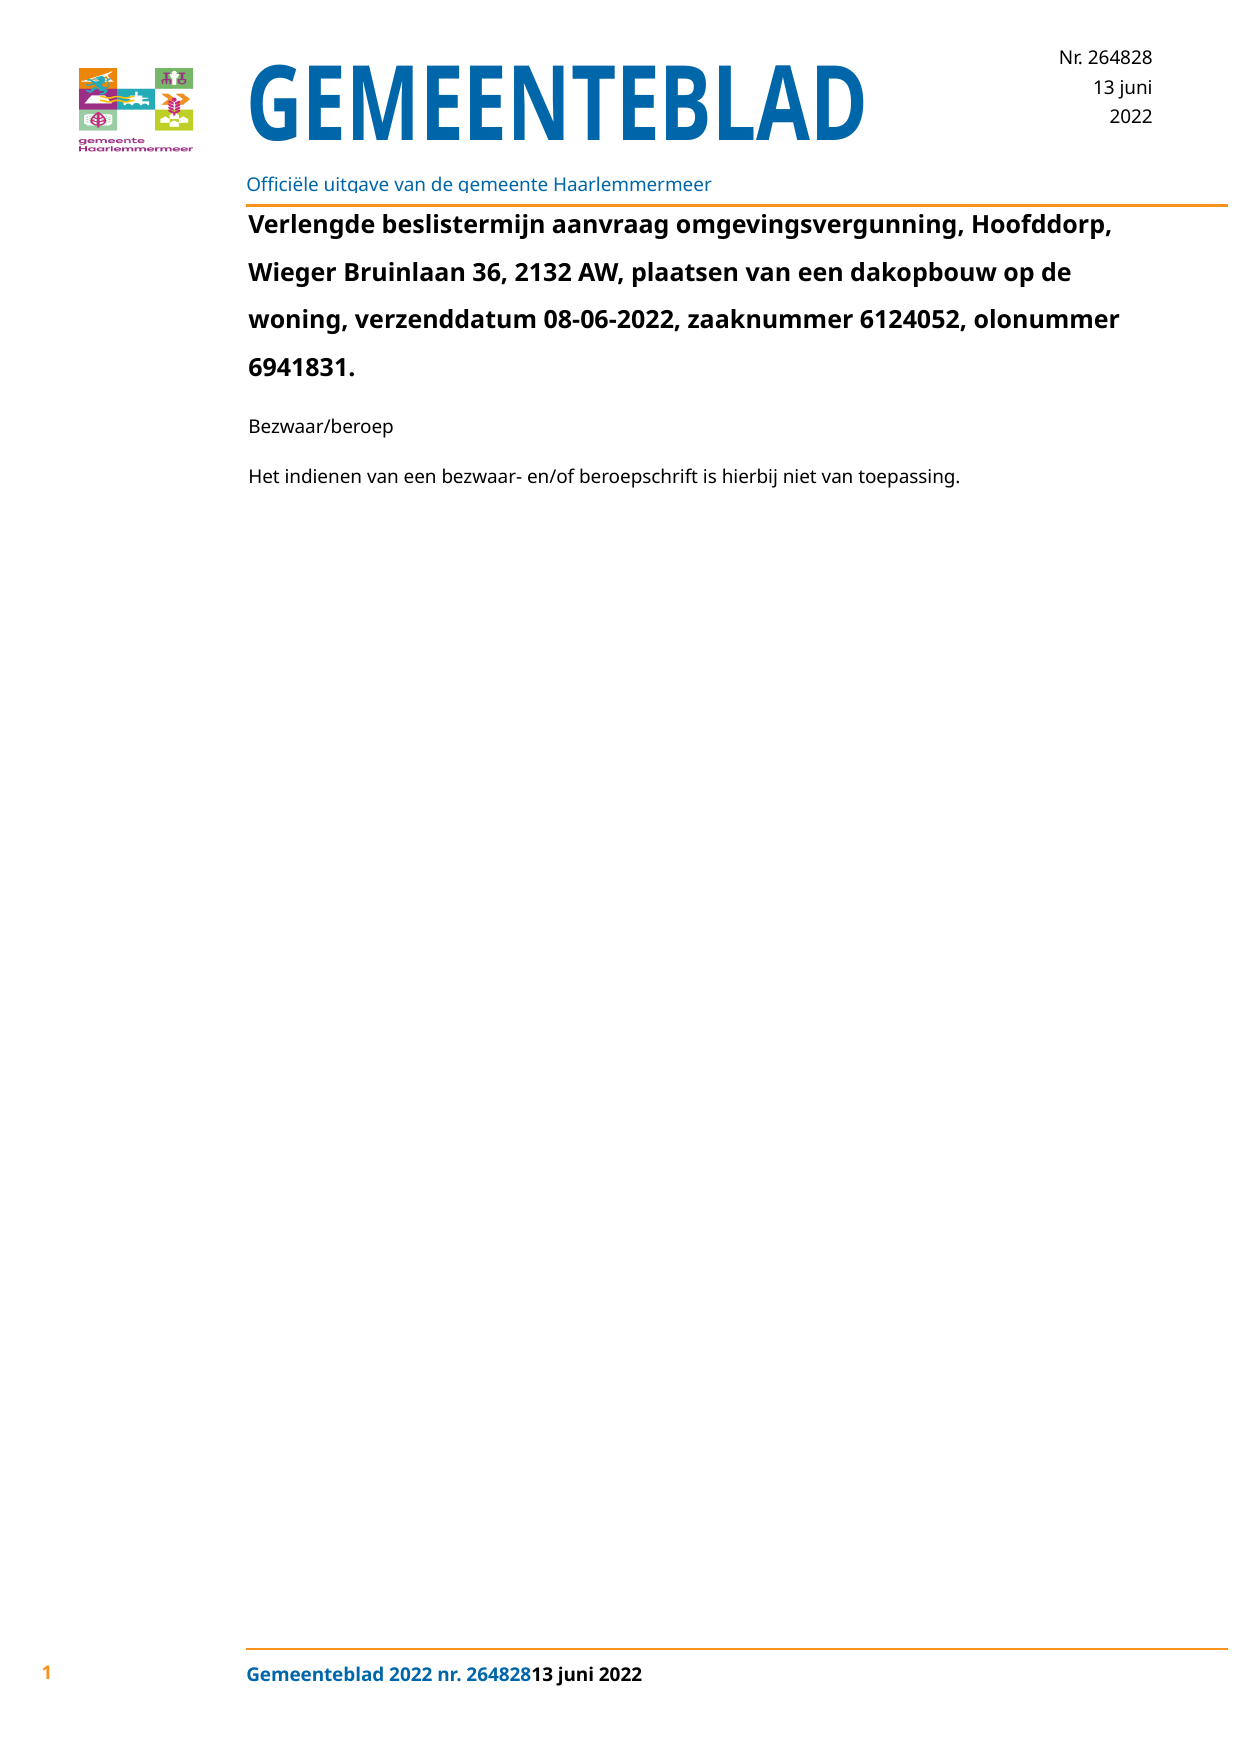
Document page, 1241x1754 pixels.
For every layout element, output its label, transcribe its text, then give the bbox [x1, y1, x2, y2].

text Verlengde beslistermijn aanvraag omgevingsvergunning, Hoofddorp, Wieger Bruinlaan 36, 2132 AW, plaatsen van een dakopbouw op de woning, verzenddatum 08-06-2022, zaaknummer 6124052, olonummer 6941831. [248, 207, 1152, 384]
text Bezwaar/beroep [248, 413, 1152, 439]
picture [41, 47, 231, 172]
text Het indienen van een bezwaar- en/of beroepschrift is hierbij niet van toepassing. [248, 463, 1152, 489]
